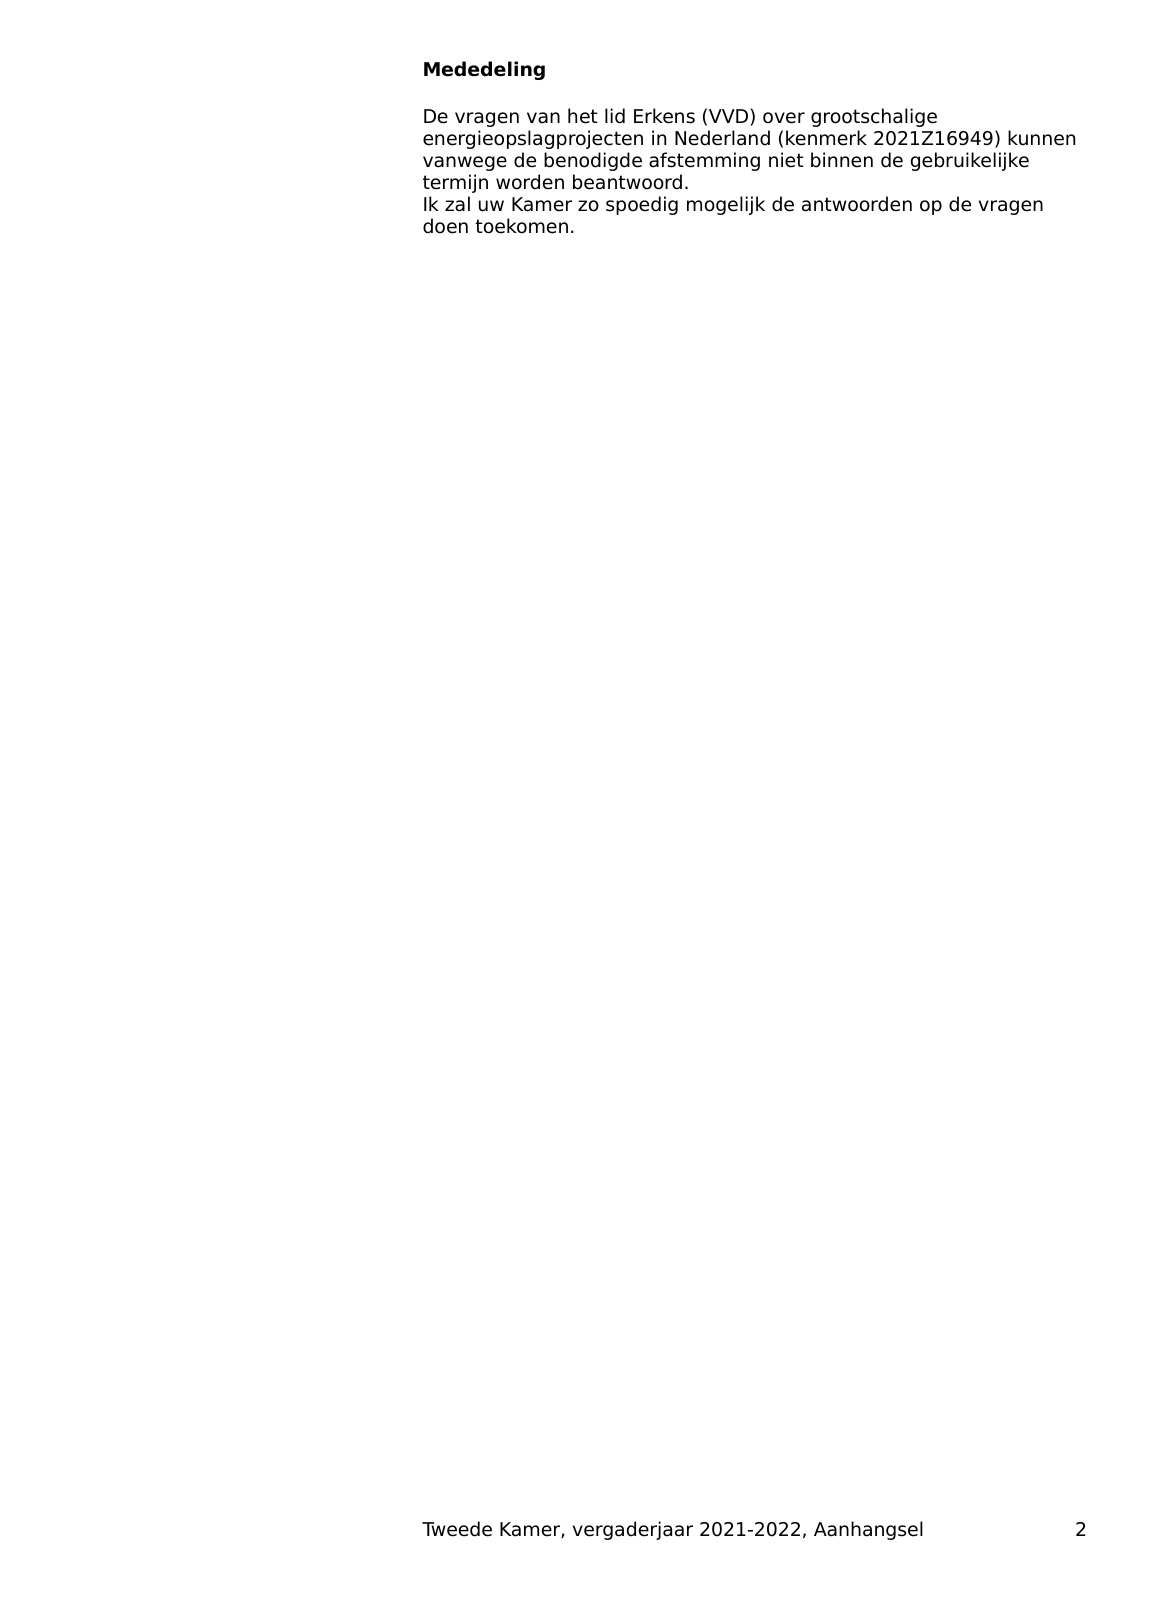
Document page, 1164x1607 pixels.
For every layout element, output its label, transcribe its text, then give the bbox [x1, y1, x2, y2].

text De vragen van het lid Erkens (VVD) over grootschalige energieopslagprojecten in Nederland (kenmerk 2021Z16949) kunnen vanwege de benodigde afstemming niet binnen de gebruikelijke termijn worden beantwoord. [422, 106, 1087, 194]
text Ik zal uw Kamer zo spoedig mogelijk de antwoorden op de vragen doen toekomen. [422, 194, 1087, 238]
subtitle Mededeling [422, 59, 1087, 81]
